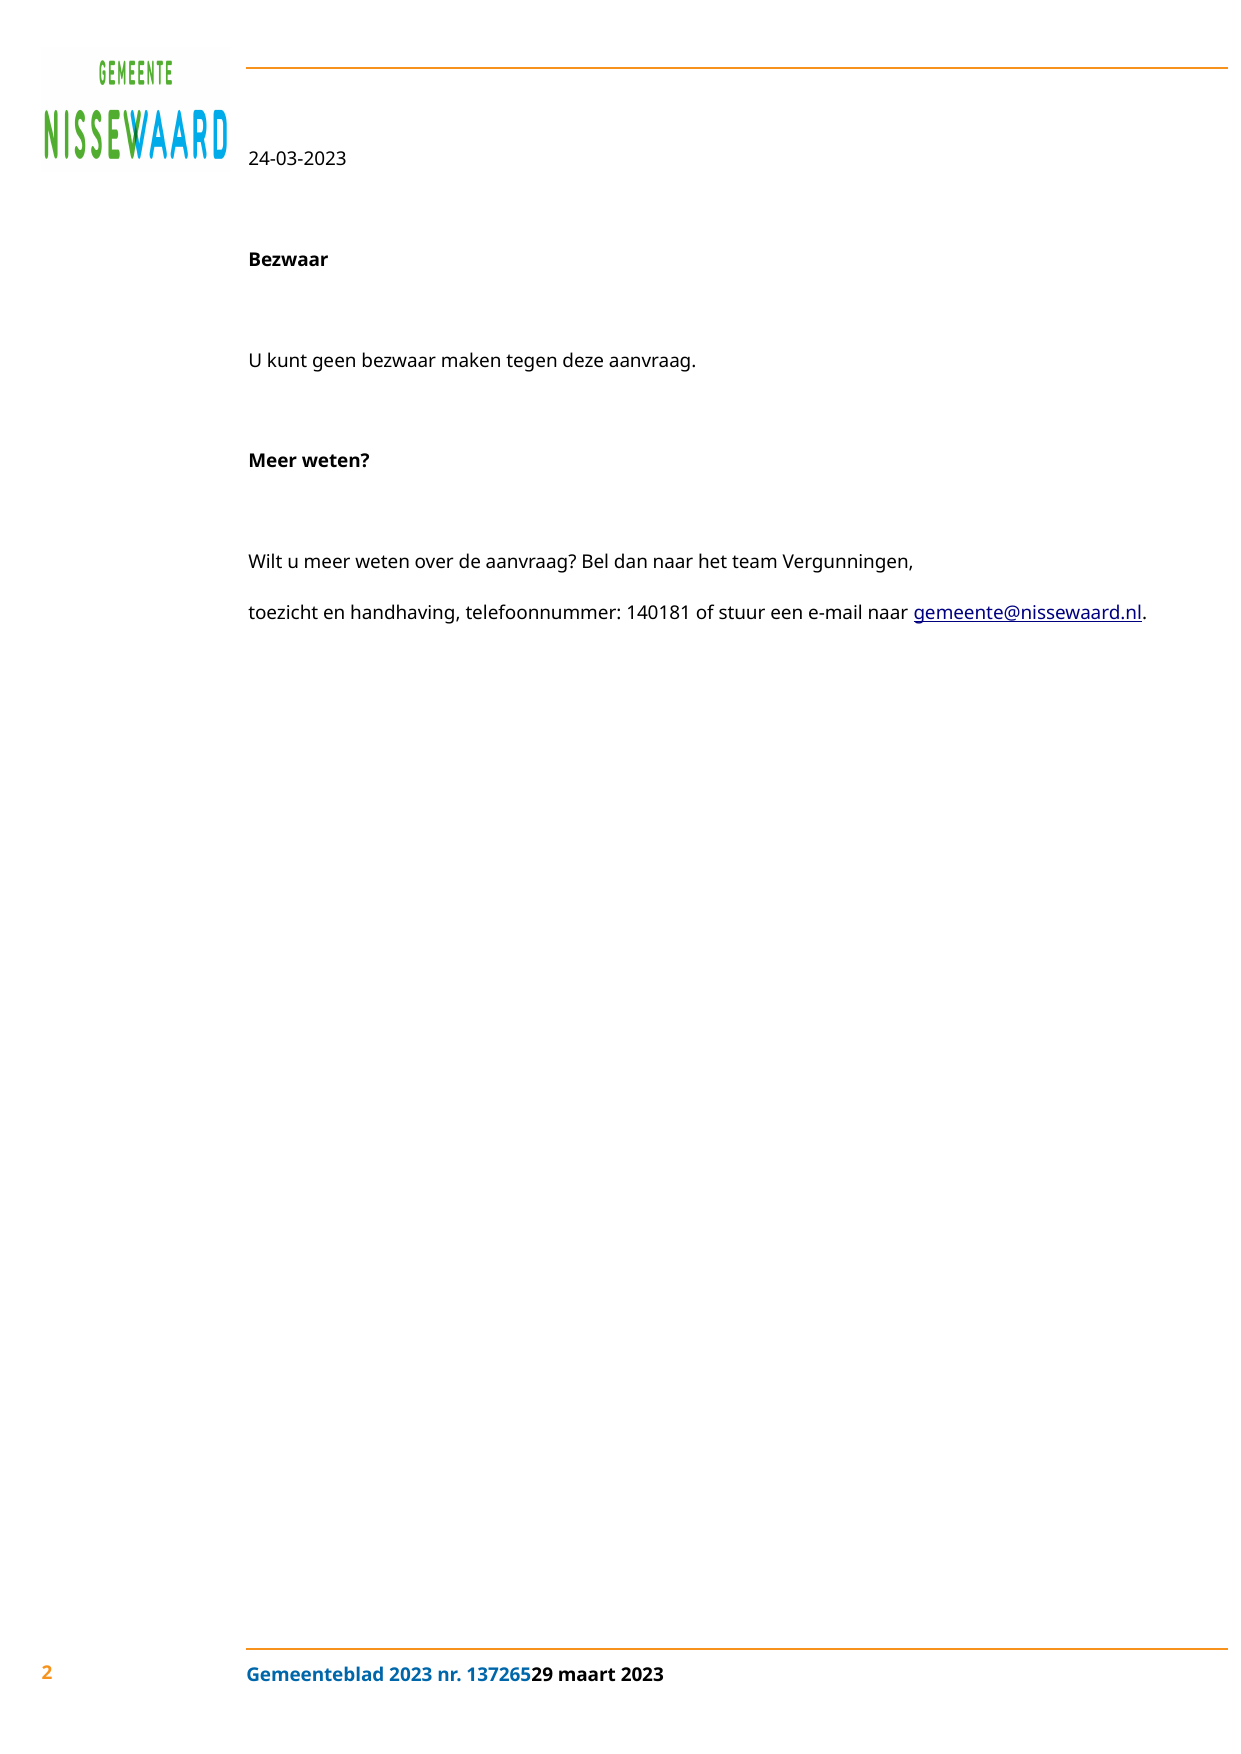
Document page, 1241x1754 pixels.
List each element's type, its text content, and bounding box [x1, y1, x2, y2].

text toezicht en handhaving, telefoonnummer: 140181 of stuur een e-mail naar gemeente@nissewaard.nl. [248, 599, 1152, 625]
picture [41, 47, 231, 172]
text Meer weten? [248, 448, 1152, 473]
text U kunt geen bezwaar maken tegen deze aanvraag. [248, 347, 1152, 373]
text Wilt u meer weten over de aanvraag? Bel dan naar het team Vergunningen, [248, 548, 1152, 574]
text 24-03-2023 [248, 145, 1152, 171]
text Bezwaar [248, 246, 1152, 272]
